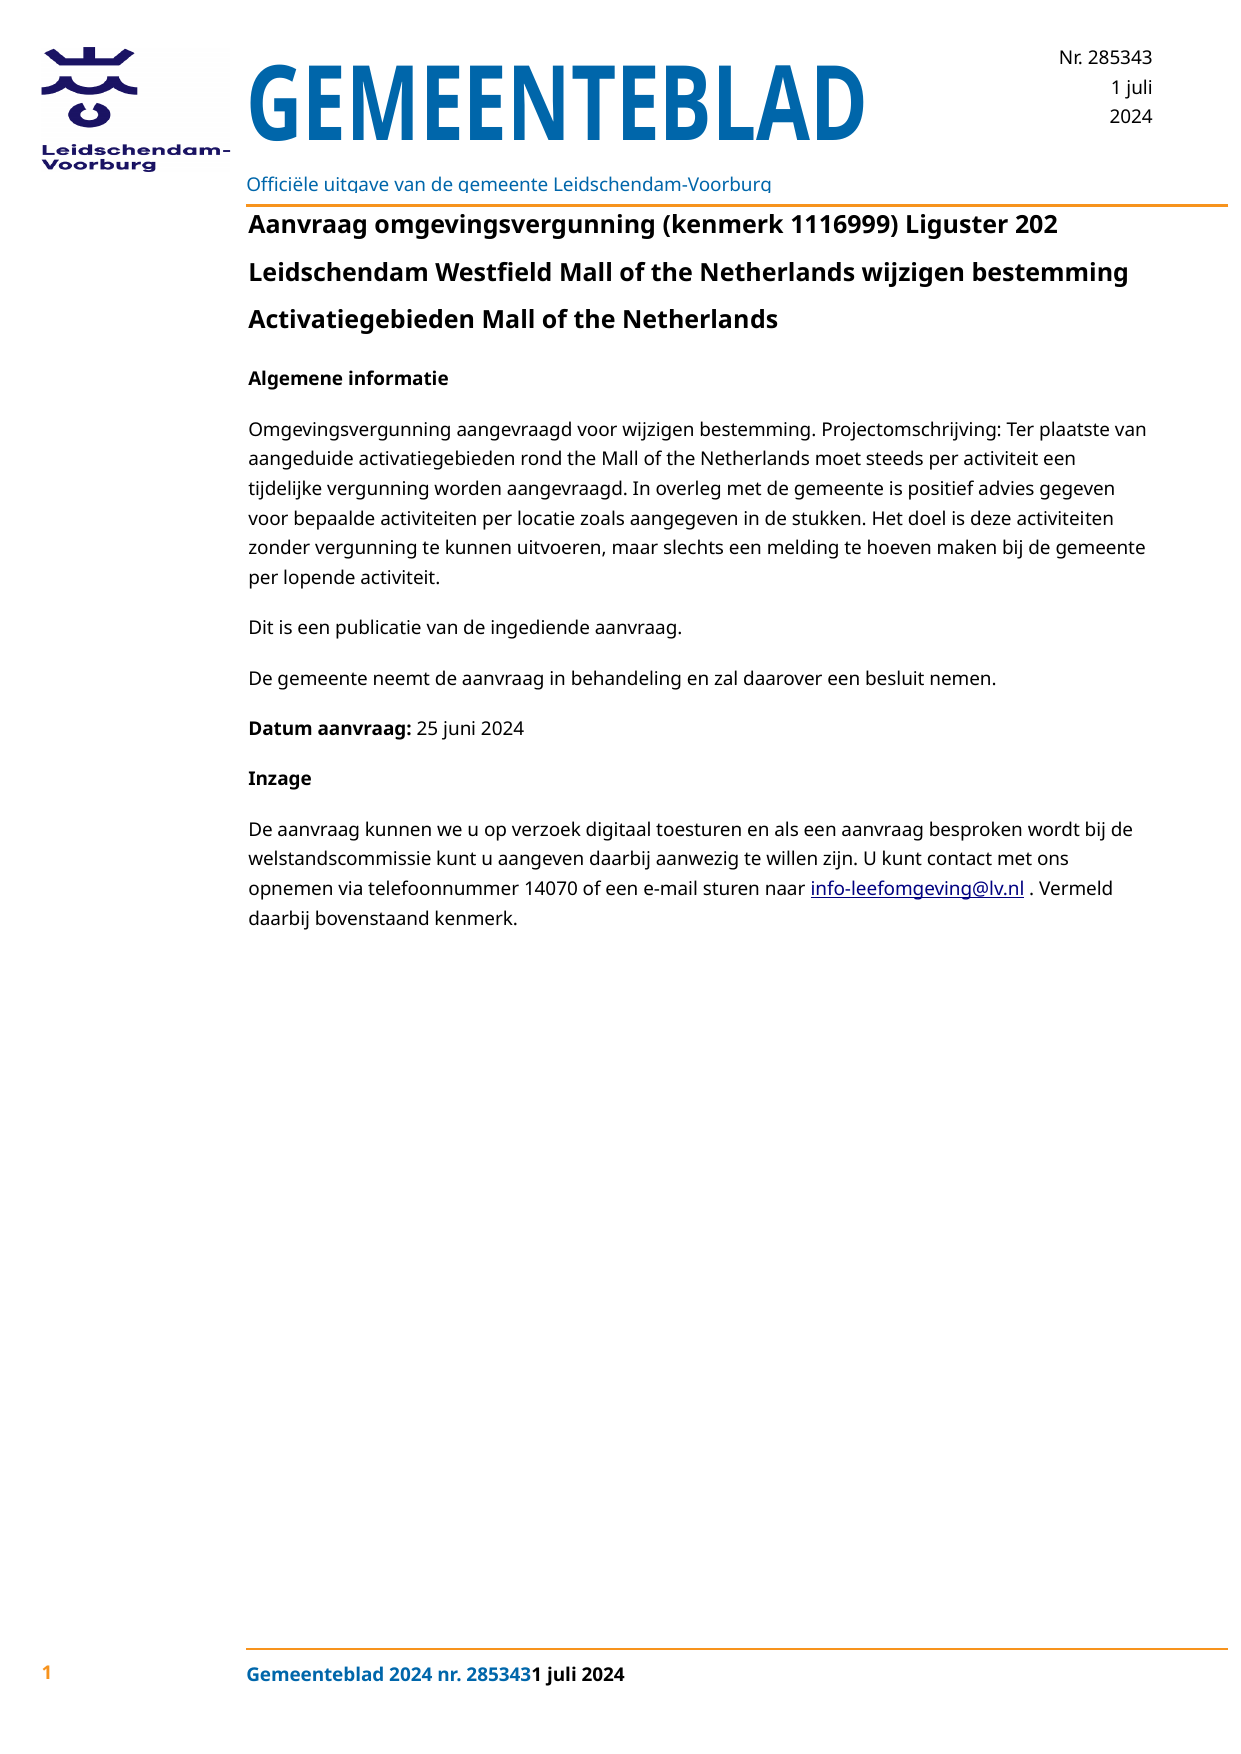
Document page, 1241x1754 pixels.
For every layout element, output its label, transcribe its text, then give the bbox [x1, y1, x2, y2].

text De aanvraag kunnen we u op verzoek digitaal toesturen en als een aanvraag besproken wordt bij de welstandscommissie kunt u aangeven daarbij aanwezig te willen zijn. U kunt contact met ons opnemen via telefoonnummer 14070 of een e-mail sturen naar info-leefomgeving@lv.nl . Vermeld daarbij bovenstaand kenmerk. [248, 816, 1152, 930]
text Aanvraag omgevingsvergunning (kenmerk 1116999) Liguster 202 Leidschendam Westfield Mall of the Netherlands wijzigen bestemming Activatie­gebieden Mall of the Netherlan­ds [248, 207, 1152, 336]
text De gemeente neemt de aanvraag in behandeling en zal daarover een besluit nemen. [248, 665, 1152, 690]
text Inzage [248, 766, 1152, 791]
text Algemene informatie [248, 366, 1152, 391]
text Datum aanvraag: 25 juni 2024 [248, 715, 1152, 741]
text Omgevingsvergunning aangevraagd voor wijzigen bestemming. Projectomschrijving: Ter plaatste van aangeduid­e activatie­gebie­den rond the Mall of the Netherlands moet steeds per activiteit een tijdelijke vergunning worden aangevraagd. In overleg met de gemeente is positief advies gegeven voor bepaalde activiteiten per locatie zoals aangegeven in de stukken. Het doel is deze activitei­ten zonder vergunnin­g te kunnen uitvoeren­, maar slechts een melding te hoeven maken bij de gemeente per lopende activiteit. [248, 416, 1152, 589]
text Dit is een publicatie van de ingediende aanvraag. [248, 614, 1152, 640]
picture [41, 47, 231, 172]
